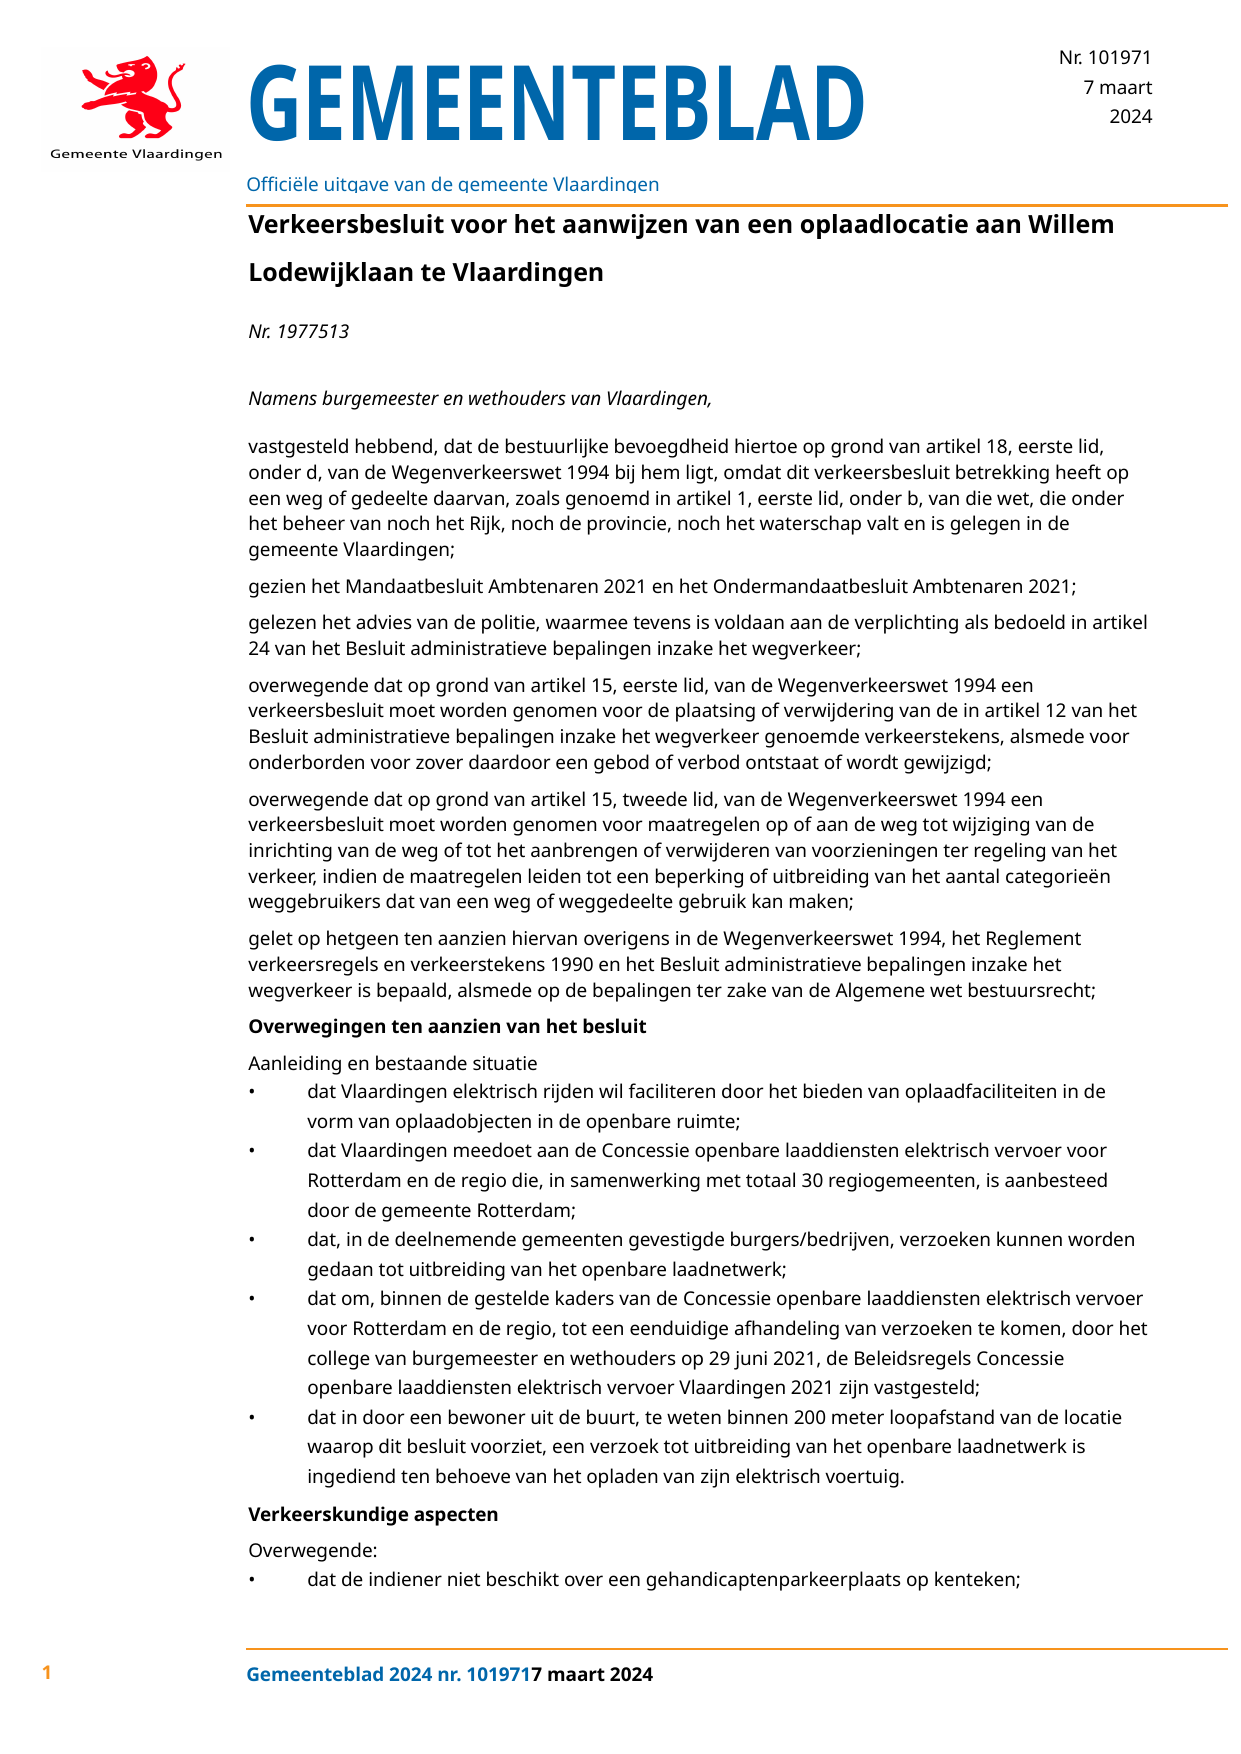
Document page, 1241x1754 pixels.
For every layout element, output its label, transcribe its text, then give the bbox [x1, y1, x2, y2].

text gelezen het advies van de politie, waarmee tevens is voldaan aan de verplichting als bedoeld in artikel 24 van het Besluit administratieve bepalingen inzake het wegverkeer; [248, 609, 1152, 661]
picture [41, 47, 231, 172]
list dat, in de deelnemende gemeenten gevestigde burgers/bedrijven, verzoeken kunnen worden gedaan tot uitbreiding van het openbare laadnetwerk; [248, 1226, 1152, 1282]
list dat de indiener niet beschikt over een gehandicaptenparkeerplaats op kenteken; [248, 1566, 1152, 1592]
text Overwegingen ten aanzien van het besluit [248, 1013, 1152, 1039]
list dat Vlaardingen meedoet aan de Concessie openbare laaddiensten elektrisch vervoer voor Rotterdam en de regio die, in samenwerking met totaal 30 regiogemeenten, is aanbesteed door de gemeente Rotterdam; [248, 1138, 1152, 1222]
text Verkeerskundige aspecten [248, 1501, 1152, 1527]
list dat Vlaardingen elektrisch rijden wil faciliteren door het bieden van oplaadfaciliteiten in de vorm van oplaadobjecten in de openbare ruimte; [248, 1078, 1152, 1134]
text Namens burgemeester en wethouders van Vlaardingen, [248, 386, 1152, 411]
text vastgesteld hebbend, dat de bestuurlijke bevoegdheid hiertoe op grond van artikel 18, eerste lid, onder d, van de Wegenverkeerswet 1994 bij hem ligt, omdat dit verkeersbesluit betrekking heeft op een weg of gedeelte daarvan, zoals genoemd in artikel 1, eerste lid, onder b, van die wet, die onder het beheer van noch het Rijk, noch de provincie, noch het waterschap valt en is gelegen in de gemeente Vlaardingen; [248, 433, 1152, 562]
text Verkeersbesluit voor het aanwijzen van een oplaadlocatie aan Willem Lodewijklaan te Vlaardingen [248, 207, 1152, 288]
text Nr. 1977513 [248, 318, 1152, 344]
text gezien het Mandaatbesluit Ambtenaren 2021 en het Ondermandaatbesluit Ambtenaren 2021; [248, 573, 1152, 598]
list dat in door een bewoner uit de buurt, te weten binnen 200 meter loopafstand van de locatie waarop dit besluit voorziet, een verzoek tot uitbreiding van het openbare laadnetwerk is ingediend ten behoeve van het opladen van zijn elektrisch voertuig. [248, 1404, 1152, 1489]
text overwegende dat op grond van artikel 15, eerste lid, van de Wegenverkeerswet 1994 een verkeersbesluit moet worden genomen voor de plaatsing of verwijdering van de in artikel 12 van het Besluit administratieve bepalingen inzake het wegverkeer genoemde verkeerstekens, alsmede voor onderborden voor zover daardoor een gebod of verbod ontstaat of wordt gewijzigd; [248, 672, 1152, 775]
text gelet op hetgeen ten aanzien hiervan overigens in de Wegenverkeerswet 1994, het Reglement verkeersregels en verkeerstekens 1990 en het Besluit administratieve bepalingen inzake het wegverkeer is bepaald, alsmede op de bepalingen ter zake van de Algemene wet bestuursrecht; [248, 925, 1152, 1002]
list dat om, binnen de gestelde kaders van de Concessie openbare laaddiensten elektrisch vervoer voor Rotterdam en de regio, tot een eenduidige afhandeling van verzoeken te komen, door het college van burgemeester en wethouders op 29 juni 2021, de Beleidsregels Concessie openbare laaddiensten elektrisch vervoer Vlaardingen 2021 zijn vastgesteld; [248, 1286, 1152, 1400]
text Aanleiding en bestaande situatie [248, 1050, 1152, 1076]
text overwegende dat op grond van artikel 15, tweede lid, van de Wegenverkeerswet 1994 een verkeersbesluit moet worden genomen voor maatregelen op of aan de weg tot wijziging van de inrichting van de weg of tot het aanbrengen of verwijderen van voorzieningen ter regeling van het verkeer, indien de maatregelen leiden tot een beperking of uitbreiding van het aantal categorieën weggebruikers dat van een weg of weggedeelte gebruik kan maken; [248, 786, 1152, 914]
text Overwegende: [248, 1538, 1152, 1563]
